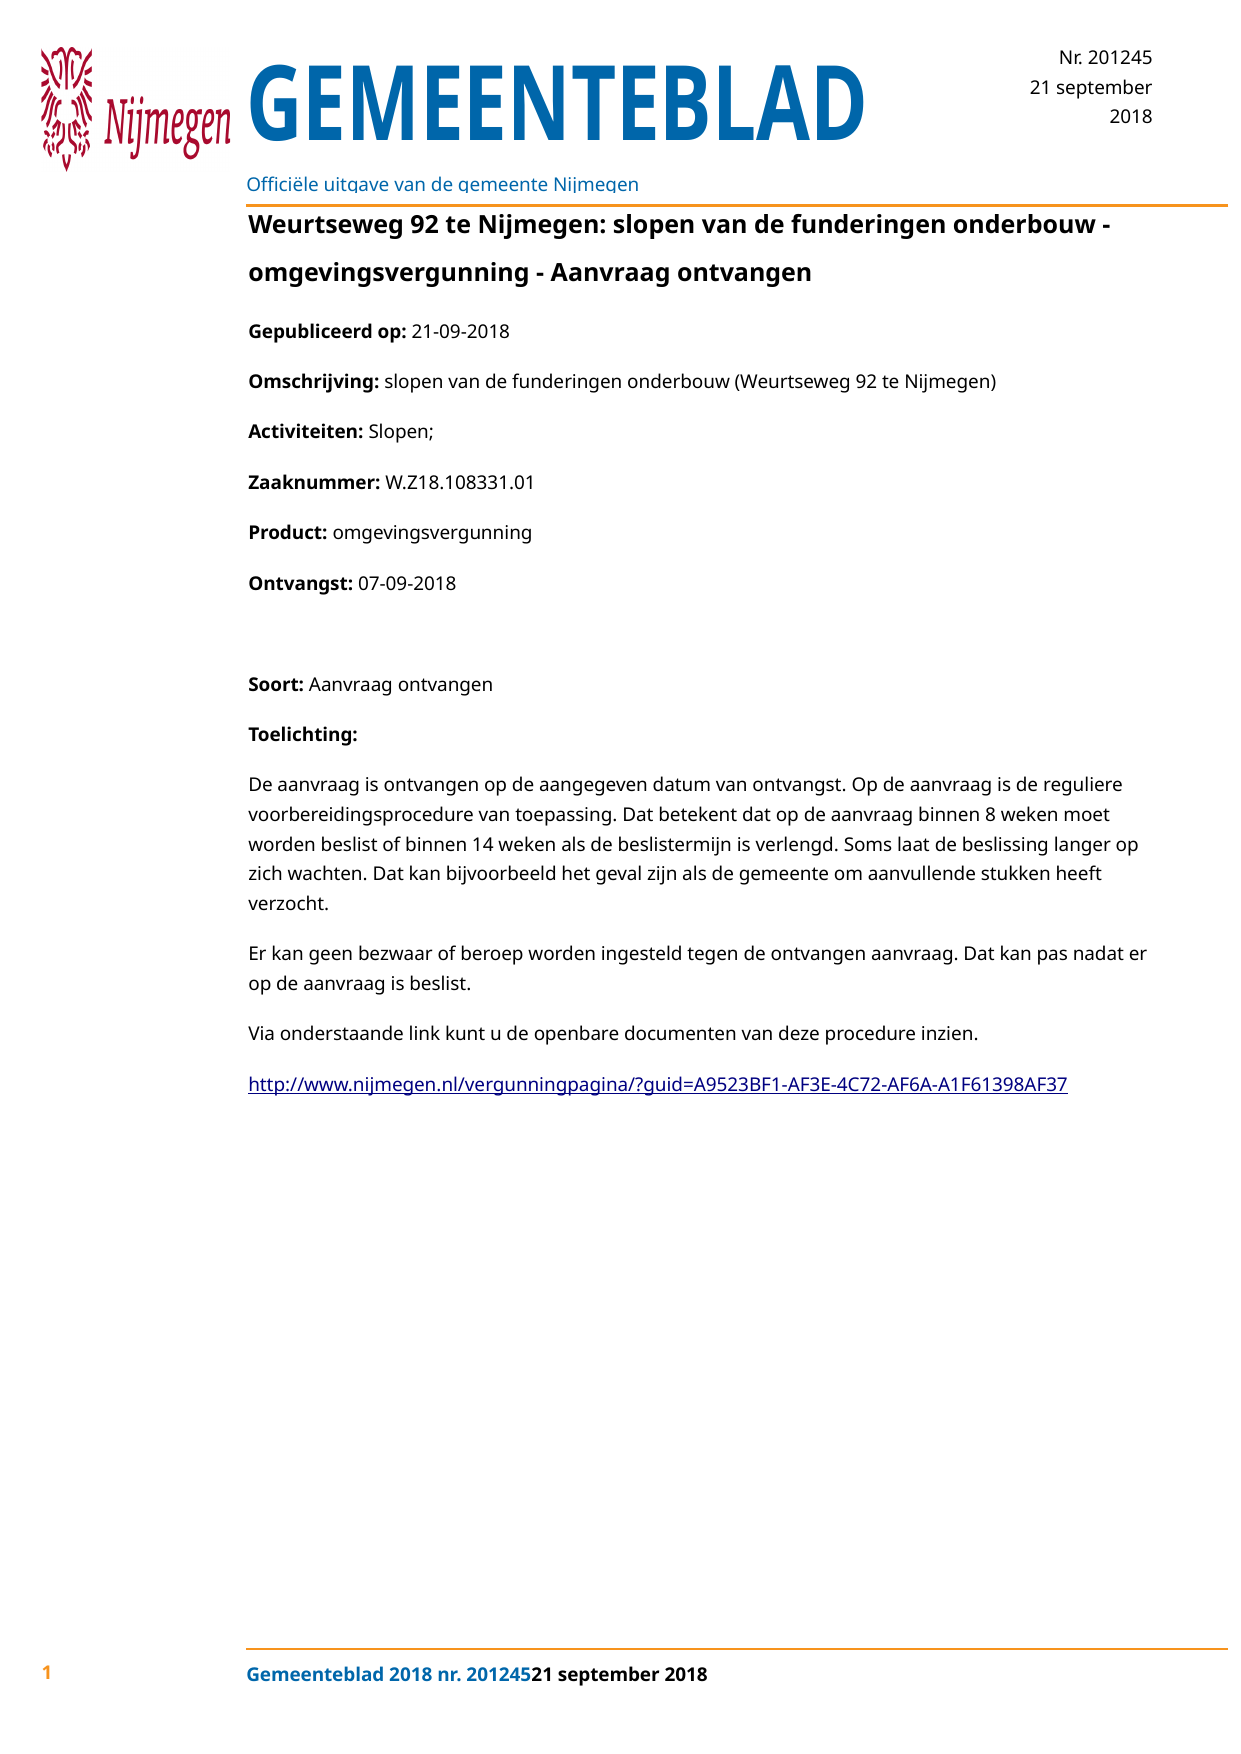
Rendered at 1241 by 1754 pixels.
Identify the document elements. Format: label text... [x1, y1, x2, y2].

text De aanvraag is ontvangen op de aangegeven datum van ontvangst. Op de aanvraag is de reguliere voorbereidingsprocedure van toepassing. Dat betekent dat op de aanvraag binnen 8 weken moet worden beslist of binnen 14 weken als de beslistermijn is verlengd. Soms laat de beslissing langer op zich wachten. Dat kan bijvoorbeeld het geval zijn als de gemeente om aanvullende stukken heeft verzocht. [248, 772, 1152, 916]
text Er kan geen bezwaar of beroep worden ingesteld tegen de ontvangen aanvraag. Dat kan pas nadat er op de aanvraag is beslist. [248, 940, 1152, 996]
text Weurtseweg 92 te Nijmegen: slopen van de funderingen onderbouw - omgevingsvergunning - Aanvraag ontvangen [248, 207, 1152, 288]
text Via onderstaande link kunt u de openbare documenten van deze procedure inzien. [248, 1020, 1152, 1046]
text http://www.nijmegen.nl/vergunningpagina/?guid=A9523BF1-AF3E-4C72-AF6A-A1F61398AF37 [248, 1071, 1152, 1097]
text Toelichting: [248, 721, 1152, 747]
text Soort: Aanvraag ontvangen [248, 671, 1152, 697]
text Ontvangst: 07-09-2018 [248, 570, 1152, 596]
text Gepubliceerd op: 21-09-2018 [248, 318, 1152, 344]
text Omschrijving: slopen van de funderingen onderbouw (Weurtseweg 92 te Nijmegen) [248, 368, 1152, 394]
text Product: omgevingsvergunning [248, 519, 1152, 545]
text Activiteiten: Slopen; [248, 419, 1152, 444]
text Zaaknummer: W.Z18.108331.01 [248, 469, 1152, 495]
picture [41, 47, 231, 172]
